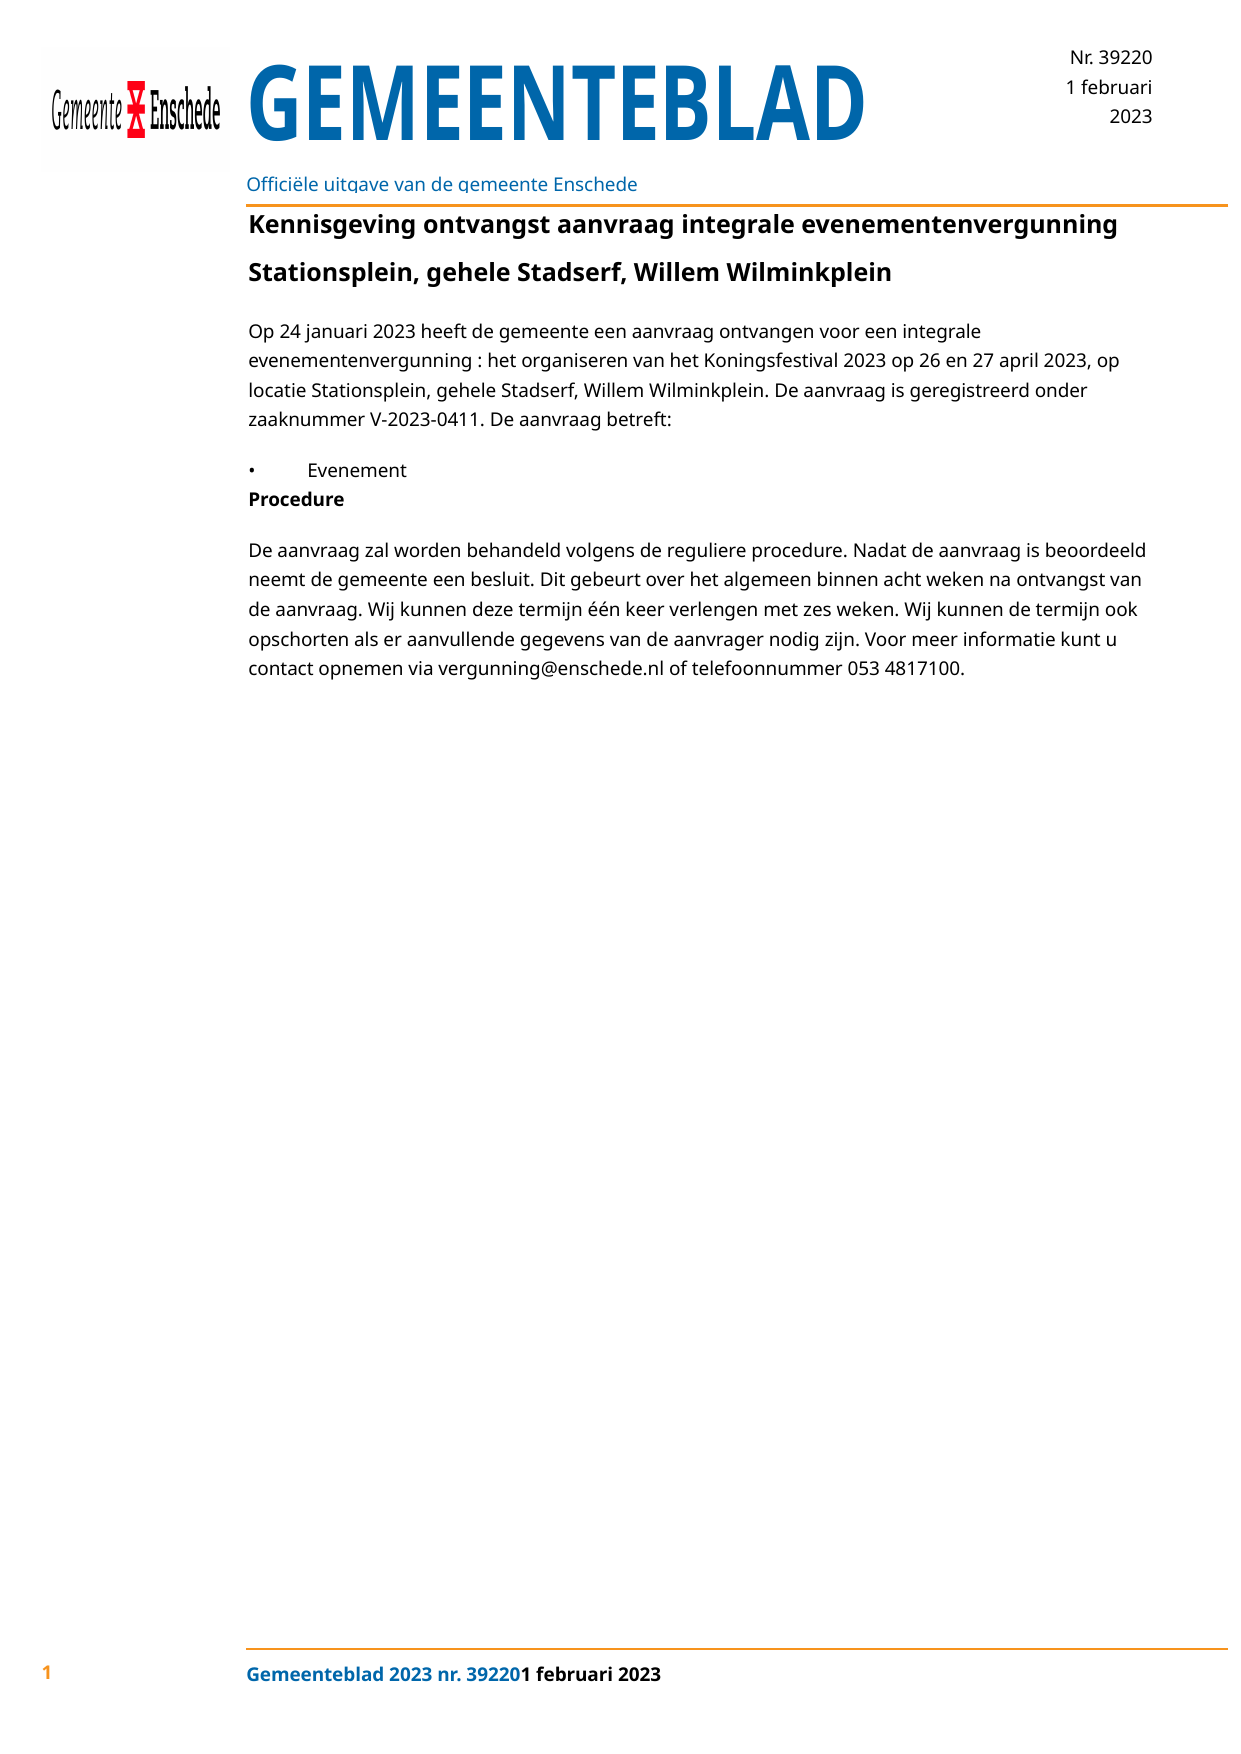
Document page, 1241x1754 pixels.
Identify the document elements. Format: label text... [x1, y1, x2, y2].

text Op 24 januari 2023 heeft de gemeente een aanvraag ontvangen voor een integrale evenementenvergunning : het organiseren van het Koningsfestival 2023 op 26 en 27 april 2023, op locatie Stationsplein, gehele Stadserf, Willem Wilminkplein. De aanvraag is geregistreerd onder zaaknummer V-2023-0411. De aanvraag betreft: [248, 318, 1152, 432]
text De aanvraag zal worden behandeld volgens de reguliere procedure. Nadat de aanvraag is beoordeeld neemt de gemeente een besluit. Dit gebeurt over het algemeen binnen acht weken na ontvangst van de aanvraag. Wij kunnen deze termijn één keer verlengen met zes weken. Wij kunnen de termijn ook opschorten als er aanvullende gegevens van de aanvrager nodig zijn. Voor meer informatie kunt u contact opnemen via vergunning@enschede.nl of telefoonnummer 053 4817100. [248, 537, 1152, 681]
picture [41, 47, 231, 172]
list Evenement [248, 457, 1152, 483]
text Procedure [248, 487, 1152, 512]
text Kennisgeving ontvangst aanvraag integrale evenementenvergunning Stationsplein, gehele Stadserf, Willem Wilminkplein [248, 207, 1152, 288]
